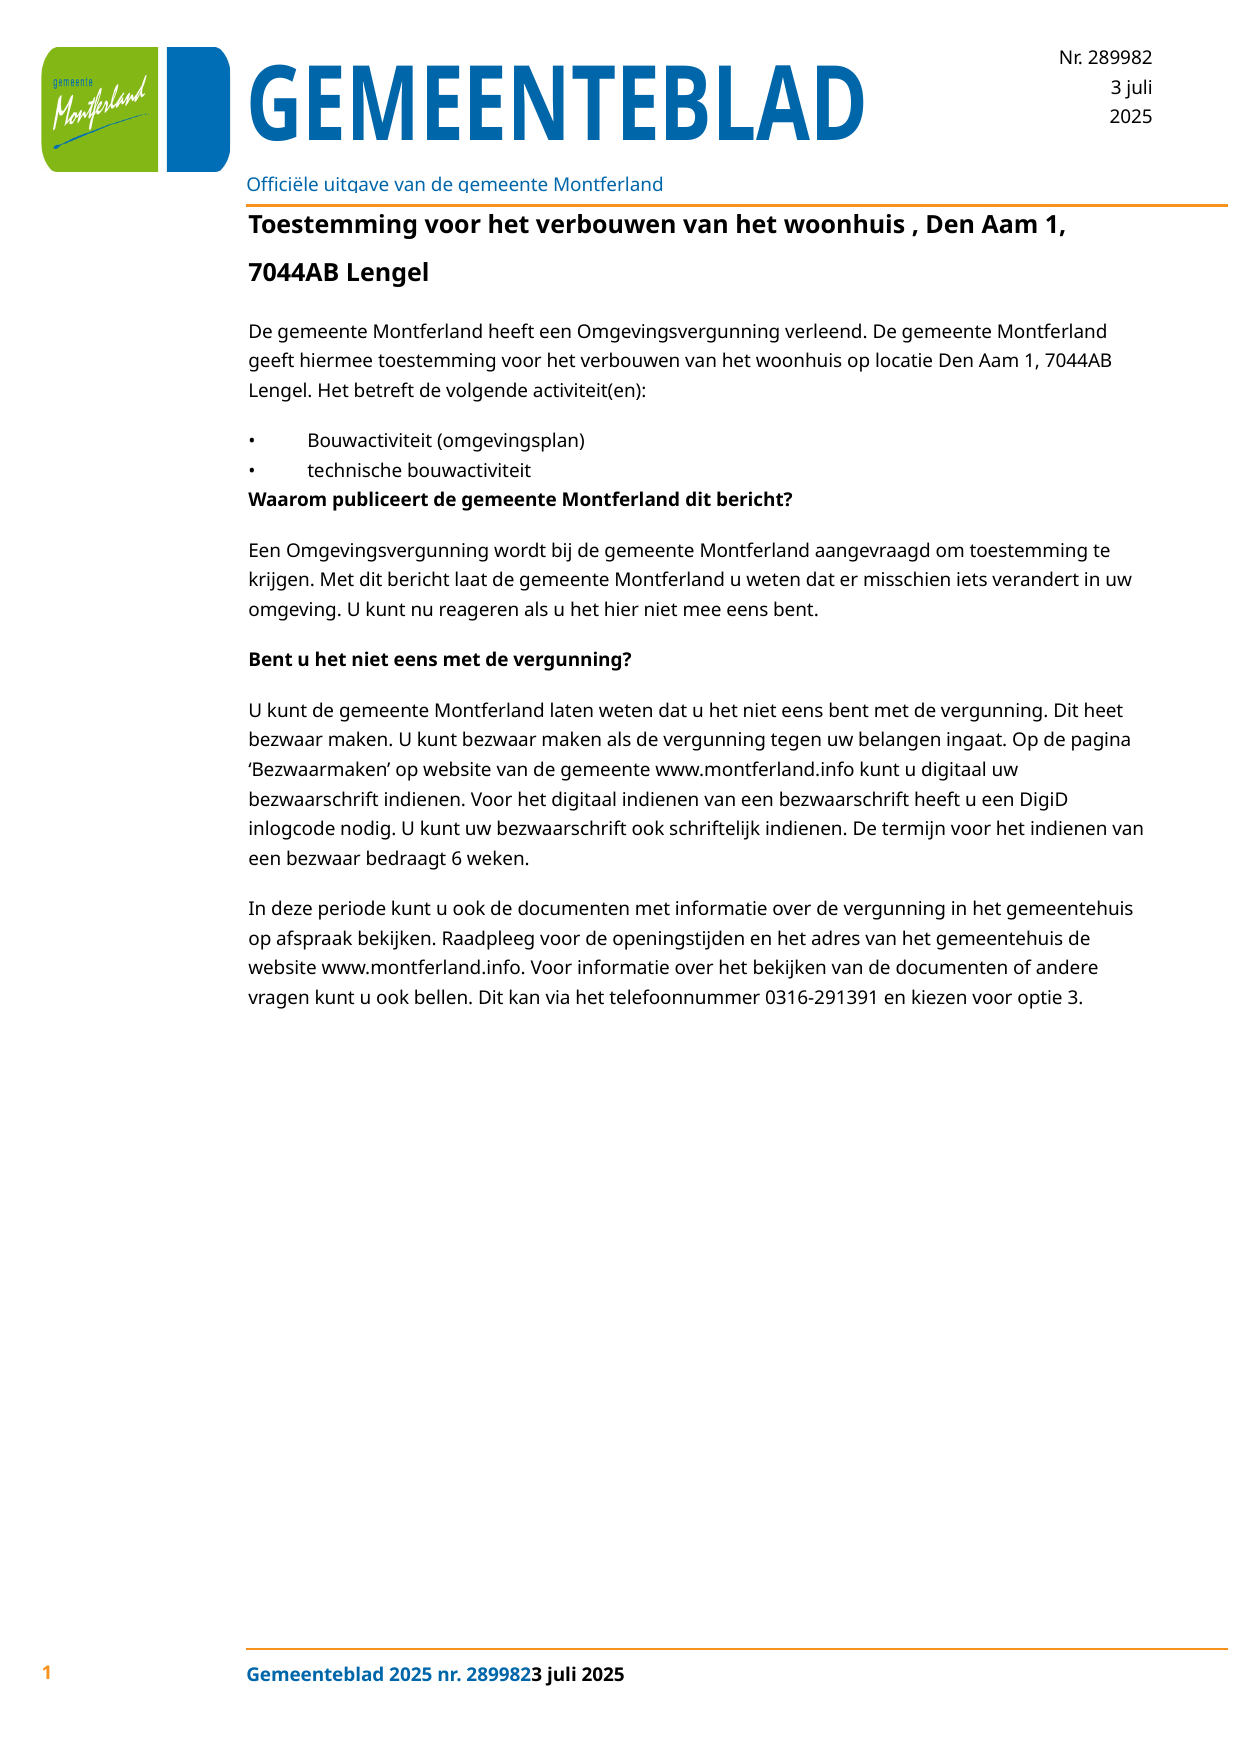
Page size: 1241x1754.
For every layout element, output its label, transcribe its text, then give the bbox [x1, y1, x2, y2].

text Een Omgevingsvergunning wordt bij de gemeente Montferland aangevraagd om toestemming te krijgen. Met dit bericht laat de gemeente Montferland u weten dat er misschien iets verandert in uw omgeving. U kunt nu reageren als u het hier niet mee eens bent. [248, 537, 1152, 622]
text Bent u het niet eens met de vergunning? [248, 647, 1152, 672]
text De gemeente Montferland heeft een Omgevingsvergunning verleend. De gemeente Montferland geeft hiermee toestemming voor het verbouwen van het woonhuis op locatie Den Aam 1, 7044AB Lengel. Het betreft de volgende activiteit(en): [248, 318, 1152, 403]
text Toestemming voor het verbouwen van het woonhuis , Den Aam 1, 7044AB Lengel [248, 207, 1152, 288]
picture [41, 47, 231, 172]
list technische bouwactiviteit [248, 457, 1152, 483]
text U kunt de gemeente Montferland laten weten dat u het niet eens bent met de vergunning. Dit heet bezwaar maken. U kunt bezwaar maken als de vergunning tegen uw belangen ingaat. Op de pagina ‘Bezwaarmaken’ op website van de gemeente www.montferland.info kunt u digitaal uw bezwaarschrift indienen. Voor het digitaal indienen van een bezwaarschrift heeft u een DigiD inlogcode nodig. U kunt uw bezwaarschrift ook schriftelijk indienen. De termijn voor het indienen van een bezwaar bedraagt 6 weken. [248, 697, 1152, 871]
text Waarom publiceert de gemeente Montferland dit bericht? [248, 487, 1152, 512]
list Bouwactiviteit (omgevingsplan) [248, 427, 1152, 453]
text In deze periode kunt u ook de documenten met informatie over de vergunning in het gemeentehuis op afspraak bekijken. Raadpleeg voor de openingstijden en het adres van het gemeentehuis de website www.montferland.info. Voor informatie over het bekijken van de documenten of andere vragen kunt u ook bellen. Dit kan via het telefoonnummer 0316-291391 en kiezen voor optie 3. [248, 895, 1152, 1010]
